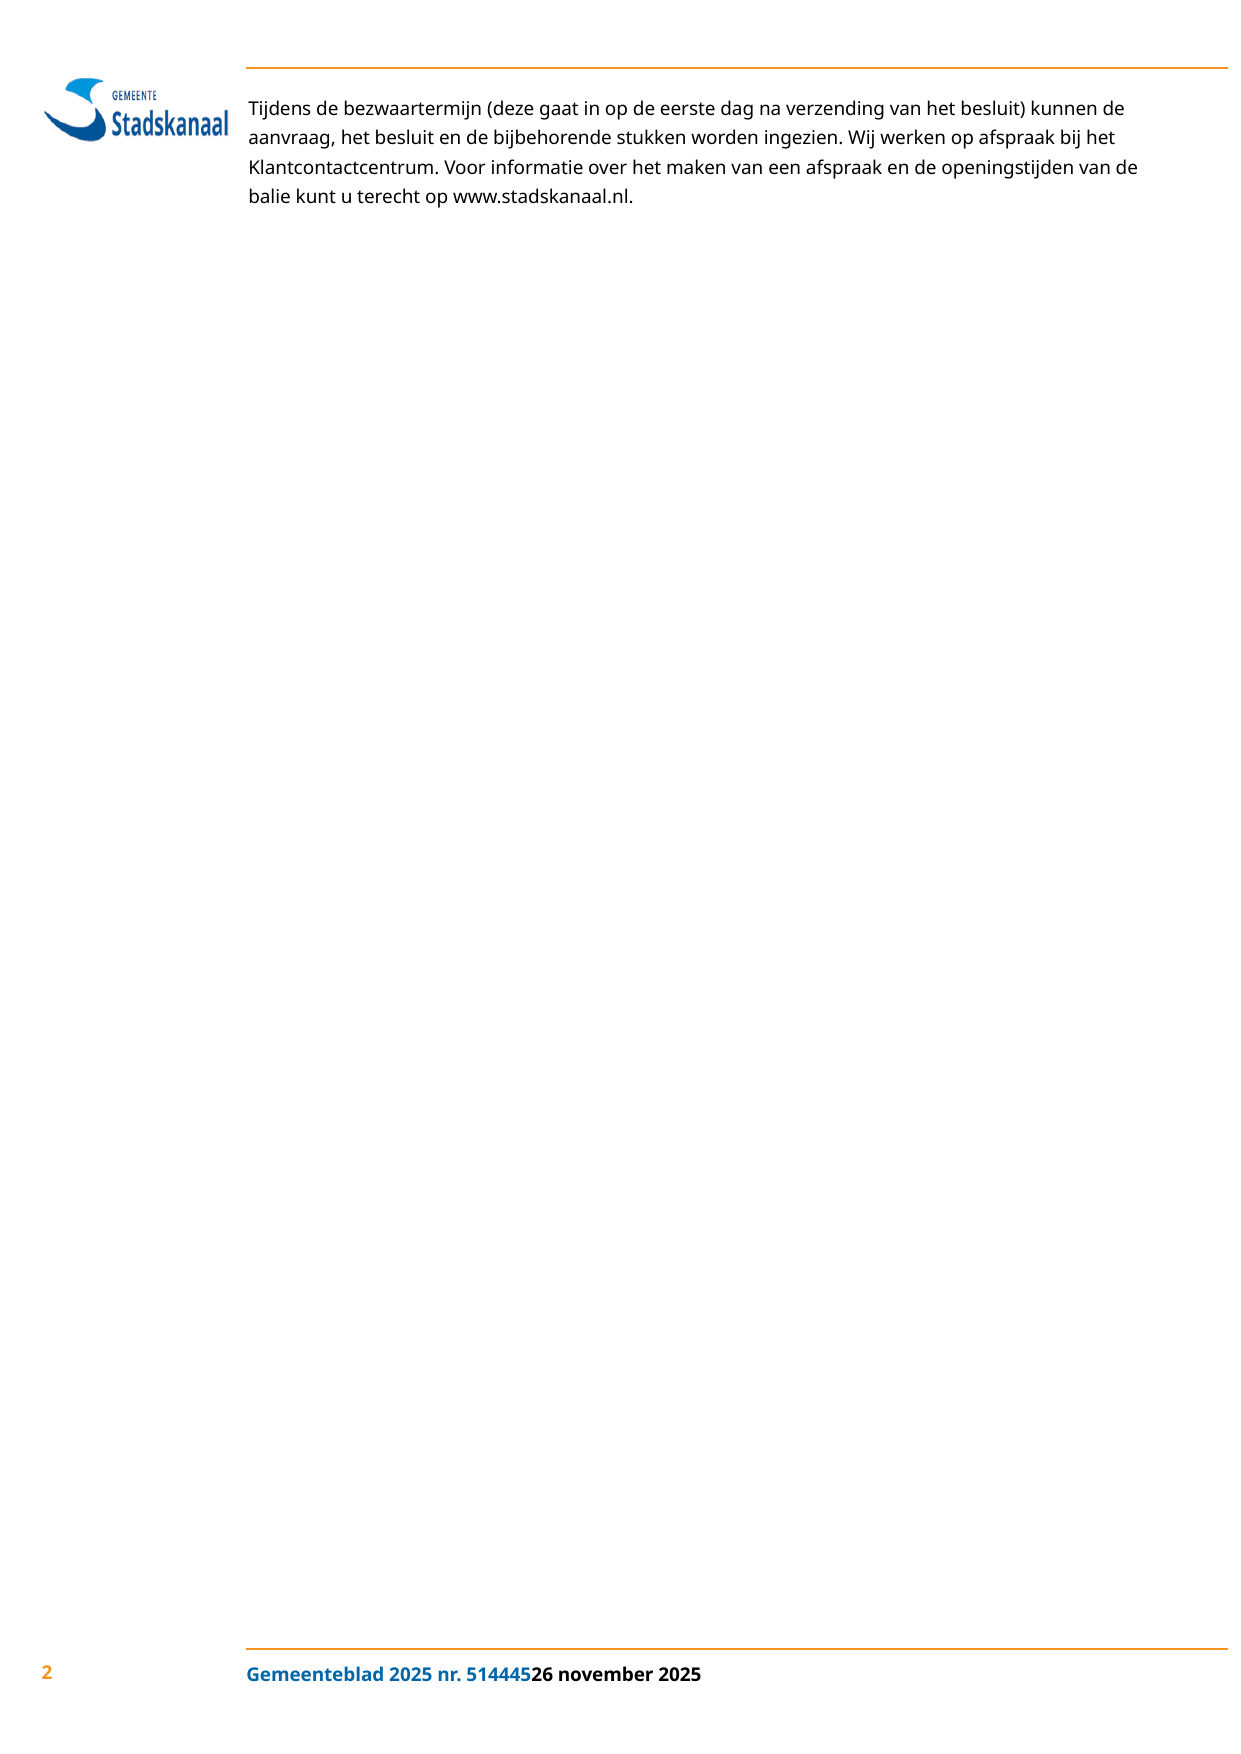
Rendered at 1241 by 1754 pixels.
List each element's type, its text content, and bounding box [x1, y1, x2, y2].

text Tijdens de bezwaartermijn (deze gaat in op de eerste dag na verzending van het besluit) kunnen de aanvraag, het besluit en de bijbehorende stukken worden ingezien. Wij werken op afspraak bij het Klantcontactcentrum. Voor informatie over het maken van een afspraak en de openingstijden van de balie kunt u terecht op www.stadskanaal.nl. [248, 95, 1152, 209]
picture [41, 47, 231, 172]
